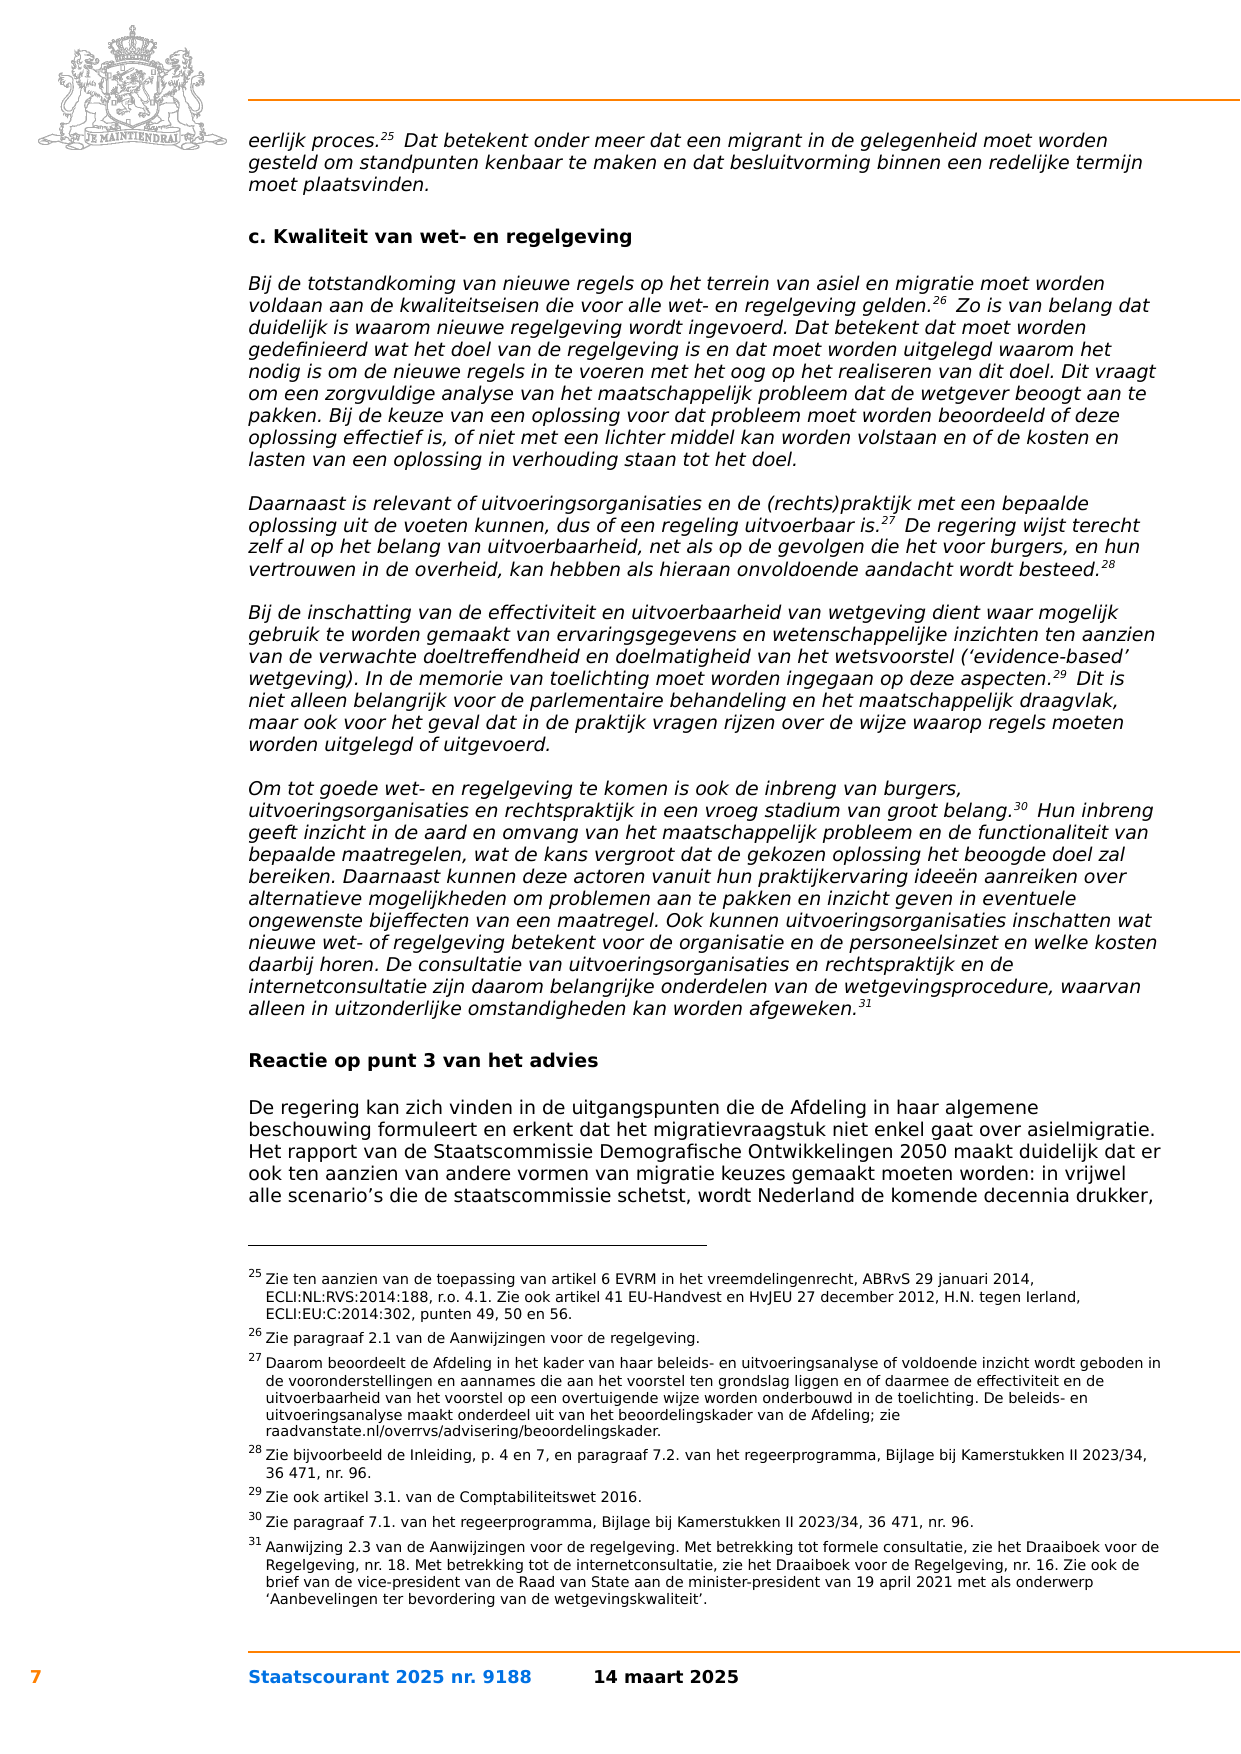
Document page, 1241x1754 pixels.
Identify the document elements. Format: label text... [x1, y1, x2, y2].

subtitle Reactie op punt 3 van het advies [248, 1050, 1163, 1072]
text Bij de inschatting van de effectiviteit en uitvoerbaarheid van wetgeving dient waar mogelijk gebruik te worden gemaakt van ervaringsgegevens en wetenschappelijke inzichten ten aanzien van de verwachte doeltreffendheid en doelmatigheid van het wetsvoorstel (‘evidence-based’ wetgeving). In de memorie van toelichting moet worden ingegaan op deze aspecten. Dit is niet alleen belangrijk voor de parlementaire behandeling en het maatschappelijk draagvlak, maar ook voor het geval dat in de praktijk vragen rijzen over de wijze waarop regels moeten worden uitgelegd of uitgevoerd. [248, 602, 1163, 756]
text De regering kan zich vinden in de uitgangspunten die de Afdeling in haar algemene beschouwing formuleert en erkent dat het migratievraagstuk niet enkel gaat over asielmigratie. Het rapport van de Staatscommissie Demografische Ontwikkelingen 2050 maakt duidelijk dat er ook ten aanzien van andere vormen van migratie keuzes gemaakt moeten worden: in vrijwel alle scenario’s die de staatscommissie schetst, wordt Nederland de komende decennia drukker, [248, 1097, 1163, 1207]
text Aanwijzing 2.3 van de Aanwijzingen voor de regelgeving. Met betrekking tot formele consultatie, zie het Draaiboek voor de Regelgeving, nr. 18. Met betrekking tot de internetconsultatie, zie het Draaiboek voor de Regelgeving, nr. 16. Zie ook de brief van de vice-president van de Raad van State aan de minister-president van 19 april 2021 met als onderwerp ‘Aanbevelingen ter bevordering van de wetgevingskwaliteit’. [248, 1535, 1163, 1608]
text Bij de totstandkoming van nieuwe regels op het terrein van asiel en migratie moet worden voldaan aan de kwaliteitseisen die voor alle wet- en regelgeving gelden. Zo is van belang dat duidelijk is waarom nieuwe regelgeving wordt ingevoerd. Dat betekent dat moet worden gedefinieerd wat het doel van de regelgeving is en dat moet worden uitgelegd waarom het nodig is om de nieuwe regels in te voeren met het oog op het realiseren van dit doel. Dit vraagt om een zorgvuldige analyse van het maatschappelijk probleem dat de wetgever beoogt aan te pakken. Bij de keuze van een oplossing voor dat probleem moet worden beoordeeld of deze oplossing effectief is, of niet met een lichter middel kan worden volstaan en of de kosten en lasten van een oplossing in verhouding staan tot het doel. [248, 273, 1163, 471]
text Zie paragraaf 2.1 van de Aanwijzingen voor de regelgeving. [248, 1326, 1163, 1348]
picture [38, 25, 227, 150]
text Daarnaast is relevant of uitvoeringsorganisaties en de (rechts)praktijk met een bepaalde oplossing uit de voeten kunnen, dus of een regeling uitvoerbaar is. De regering wijst terecht zelf al op het belang van uitvoerbaarheid, net als op de gevolgen die het voor burgers, en hun vertrouwen in de overheid, kan hebben als hieraan onvoldoende aandacht wordt besteed. [248, 492, 1163, 580]
text Zie bijvoorbeeld de Inleiding, p. 4 en 7, en paragraaf 7.2. van het regeerprogramma, Bijlage bij Kamerstukken II 2023/34, 36 471, nr. 96. [248, 1443, 1163, 1482]
text Zie ten aanzien van de toepassing van artikel 6 EVRM in het vreemdelingenrecht, ABRvS 29 januari 2014, ECLI:NL:RVS:2014:188, r.o. 4.1. Zie ook artikel 41 EU-Handvest en HvJEU 27 december 2012, H.N. tegen Ierland, ECLI:EU:C:2014:302, punten 49, 50 en 56. [248, 1267, 1163, 1323]
subtitle c. Kwaliteit van wet- en regelgeving [248, 226, 1163, 248]
text eerlijk proces. Dat betekent onder meer dat een migrant in de gelegenheid moet worden gesteld om standpunten kenbaar te maken en dat besluitvorming binnen een redelijke termijn moet plaatsvinden. [248, 130, 1163, 196]
text Daarom beoordeelt de Afdeling in het kader van haar beleids- en uitvoeringsanalyse of voldoende inzicht wordt geboden in de vooronderstellingen en aannames die aan het voorstel ten grondslag liggen en of daarmee de effectiviteit en de uitvoerbaarheid van het voorstel op een overtuigende wijze worden onderbouwd in de toelichting. De beleids- en uitvoeringsanalyse maakt onderdeel uit van het beoordelingskader van de Afdeling; zie raadvanstate.nl/overrvs/advisering/beoordelingskader. [248, 1351, 1163, 1440]
text Zie ook artikel 3.1. van de Comptabiliteitswet 2016. [248, 1485, 1163, 1507]
text Om tot goede wet- en regelgeving te komen is ook de inbreng van burgers, uitvoeringsorganisaties en rechtspraktijk in een vroeg stadium van groot belang. Hun inbreng geeft inzicht in de aard en omvang van het maatschappelijk probleem en de functionaliteit van bepaalde maatregelen, wat de kans vergroot dat de gekozen oplossing het beoogde doel zal bereiken. Daarnaast kunnen deze actoren vanuit hun praktijkervaring ideeën aanreiken over alternatieve mogelijkheden om problemen aan te pakken en inzicht geven in eventuele ongewenste bijeffecten van een maatregel. Ook kunnen uitvoeringsorganisaties inschatten wat nieuwe wet- of regelgeving betekent voor de organisatie en de personeelsinzet en welke kosten daarbij horen. De consultatie van uitvoeringsorganisaties en rechtspraktijk en de internetconsultatie zijn daarom belangrijke onderdelen van de wetgevingsprocedure, waarvan alleen in uitzonderlijke omstandigheden kan worden afgeweken. [248, 778, 1163, 1020]
text Zie paragraaf 7.1. van het regeerprogramma, Bijlage bij Kamerstukken II 2023/34, 36 471, nr. 96. [248, 1510, 1163, 1532]
